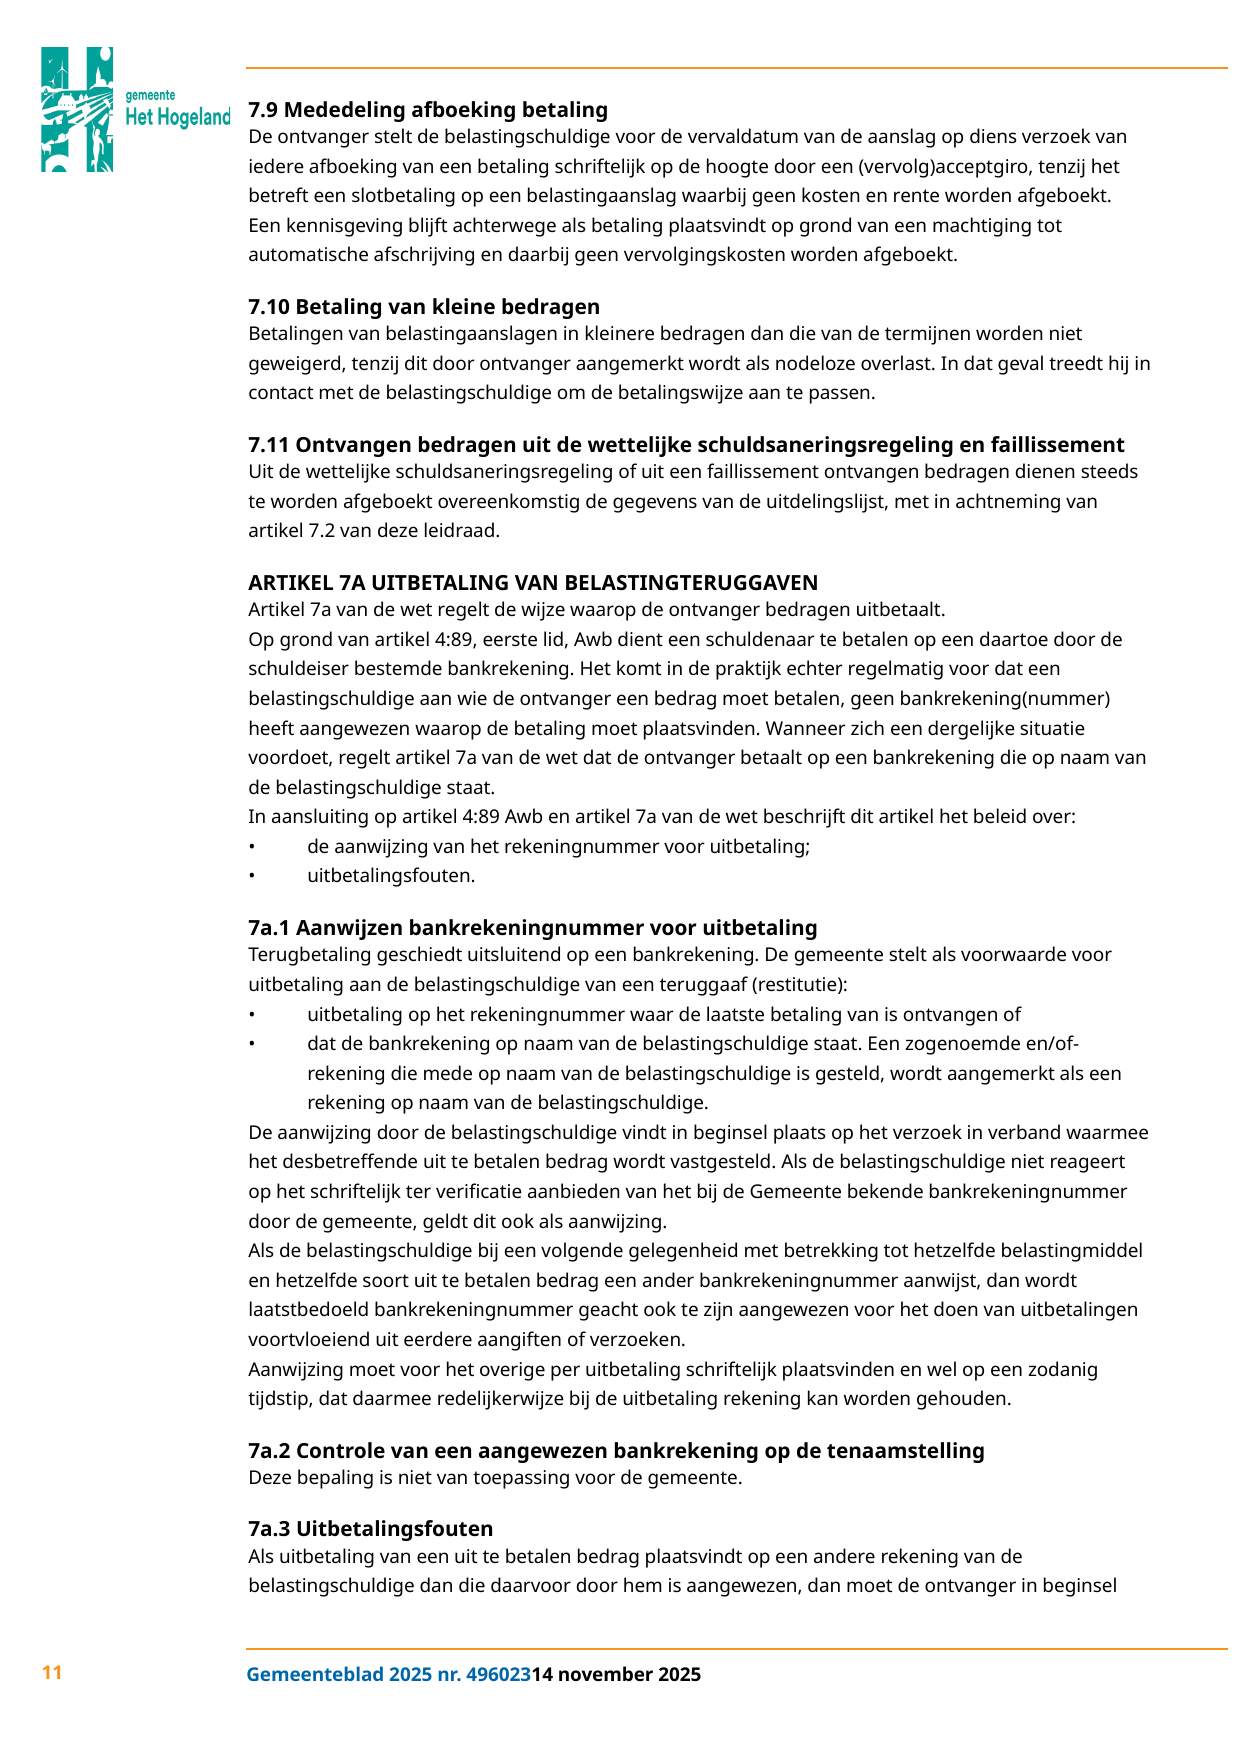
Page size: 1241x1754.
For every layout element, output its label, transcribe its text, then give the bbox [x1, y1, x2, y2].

text Uit de wettelijke schuldsaneringsregeling of uit een faillissement ontvangen bedragen dienen steeds te worden afgeboekt overeenkomstig de gegevens van de uitdelingslijst, met in achtneming van artikel 7.2 van deze leidraad. [248, 458, 1152, 543]
text Een kennisgeving blijft achterwege als betaling plaatsvindt op grond van een machtiging tot automatische afschrijving en daarbij geen vervolgingskosten worden afgeboekt. [248, 212, 1152, 267]
picture [41, 47, 231, 172]
text Als de belastingschuldige bij een volgende gelegenheid met betrekking tot hetzelfde belastingmiddel en hetzelfde soort uit te betalen bedrag een ander bankrekeningnummer aanwijst, dan wordt laatstbedoeld bankrekeningnummer geacht ook te zijn aangewezen voor het doen van uitbetalingen voortvloeiend uit eerdere aangiften of verzoeken. [248, 1237, 1152, 1352]
text 7a.1 Aanwijzen bankrekeningnummer voor uitbetaling [248, 913, 1152, 942]
text De aanwijzing door de belastingschuldige vindt in beginsel plaats op het verzoek in verband waarmee het desbetreffende uit te betalen bedrag wordt vastgesteld. Als de belastingschuldige niet reageert op het schriftelijk ter verificatie aanbieden van het bij de Gemeente bekende bankrekeningnummer door de gemeente, geldt dit ook als aanwijzing. [248, 1119, 1152, 1233]
text ARTIKEL 7A UITBETALING VAN BELASTINGTERUGGAVEN [248, 568, 1152, 596]
text Deze bepaling is niet van toepassing voor de gemeente. [248, 1464, 1152, 1490]
text 7a.2 Controle van een aangewezen bankrekening op de tenaamstelling [248, 1436, 1152, 1464]
list uitbetalingsfouten. [248, 863, 1152, 888]
text Betalingen van belastingaanslagen in kleinere bedragen dan die van de termijnen worden niet geweigerd, tenzij dit door ontvanger aangemerkt wordt als nodeloze overlast. In dat geval treedt hij in contact met de belastingschuldige om de betalingswijze aan te passen. [248, 320, 1152, 405]
text 7.10 Betaling van kleine bedragen [248, 292, 1152, 320]
text De ontvanger stelt de belastingschuldige voor de vervaldatum van de aanslag op diens verzoek van iedere afboeking van een betaling schriftelijk op de hoogte door een (vervolg)acceptgiro, tenzij het betreft een slotbetaling op een belastingaanslag waarbij geen kosten en rente worden afgeboekt. [248, 123, 1152, 208]
text 7.9 Mededeling afboeking betaling [248, 95, 1152, 123]
list dat de bankrekening op naam van de belastingschuldige staat. Een zogenoemde en/of-rekening die mede op naam van de belastingschuldige is gesteld, wordt aangemerkt als een rekening op naam van de belastingschuldige. [248, 1030, 1152, 1115]
list de aanwijzing van het rekeningnummer voor uitbetaling; [248, 833, 1152, 859]
text 7.11 Ontvangen bedragen uit de wettelijke schuldsaneringsregeling en faillissement [248, 430, 1152, 458]
text 7a.3 Uitbetalingsfouten [248, 1514, 1152, 1543]
text Aanwijzing moet voor het overige per uitbetaling schriftelijk plaatsvinden en wel op een zodanig tijdstip, dat daarmee redelijkerwijze bij de uitbetaling rekening kan worden gehouden. [248, 1356, 1152, 1411]
text Op grond van artikel 4:89, eerste lid, Awb dient een schuldenaar te betalen op een daartoe door de schuldeiser bestemde bankrekening. Het komt in de praktijk echter regelmatig voor dat een belastingschuldige aan wie de ontvanger een bedrag moet betalen, geen bankrekening(nummer) heeft aangewezen waarop de betaling moet plaatsvinden. Wanneer zich een dergelijke situatie voordoet, regelt artikel 7a van de wet dat de ontvanger betaalt op een bankrekening die op naam van de belastingschuldige staat. [248, 626, 1152, 800]
text Artikel 7a van de wet regelt de wijze waarop de ontvanger bedragen uitbetaalt. [248, 596, 1152, 622]
list uitbetaling op het rekeningnummer waar de laatste betaling van is ontvangen of [248, 1001, 1152, 1026]
text Terugbetaling geschiedt uitsluitend op een bankrekening. De gemeente stelt als voorwaarde voor uitbetaling aan de belastingschuldige van een teruggaaf (restitutie): [248, 942, 1152, 997]
text Als uitbetaling van een uit te betalen bedrag plaatsvindt op een andere rekening van de belastingschuldige dan die daarvoor door hem is aangewezen, dan moet de ontvanger in beginsel [248, 1543, 1152, 1598]
text In aansluiting op artikel 4:89 Awb en artikel 7a van de wet beschrijft dit artikel het beleid over: [248, 803, 1152, 829]
